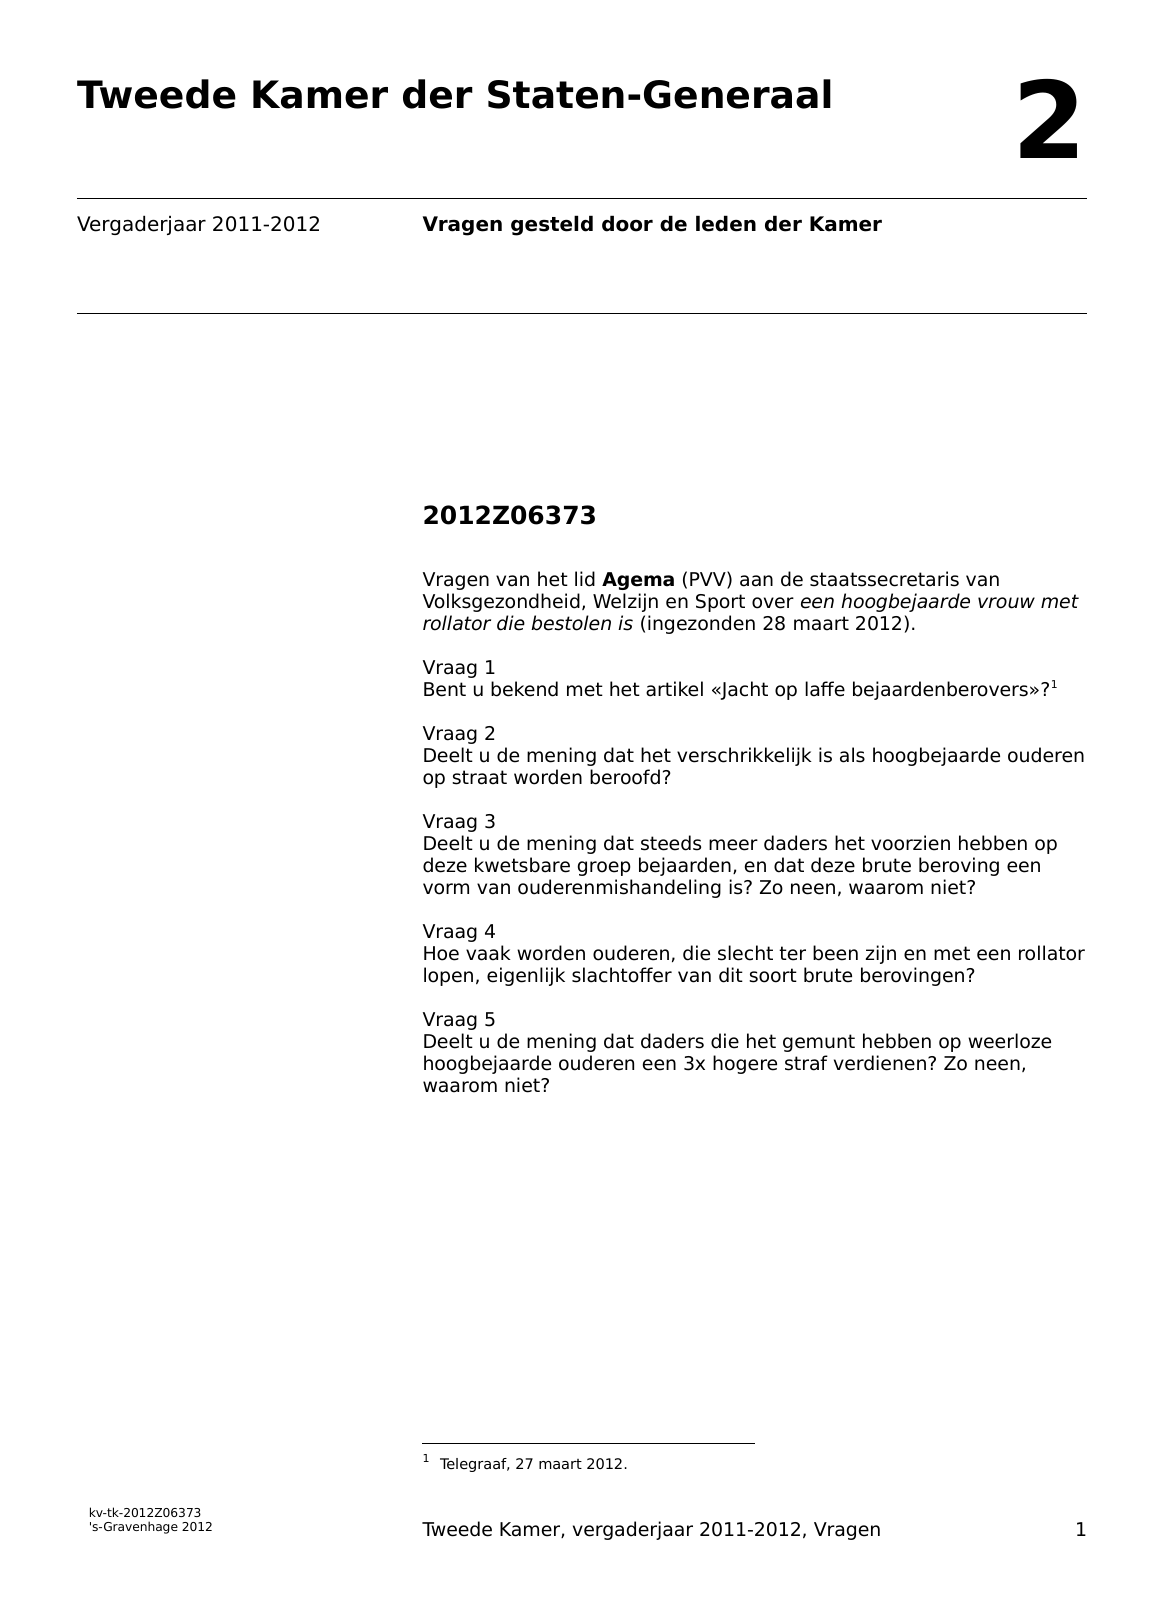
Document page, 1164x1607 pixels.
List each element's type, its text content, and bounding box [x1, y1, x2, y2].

text Vraag 5 [422, 1009, 1087, 1031]
text 's-Gravenhage 2012 [88, 1520, 323, 1534]
text Telegraaf, 27 maart 2012. [422, 1452, 1087, 1474]
text Bent u bekend met het artikel «Jacht op laffe bejaardenberovers»? [422, 679, 1087, 701]
text Vragen van het lid Agema (PVV) aan de staatssecretaris van Volksgezondheid, Welzijn en Sport over een hoogbejaarde vrouw met rollator die bestolen is (ingezonden 28 maart 2012). [422, 569, 1087, 635]
text Deelt u de mening dat steeds meer daders het voorzien hebben op deze kwetsbare groep bejaarden, en dat deze brute beroving een vorm van ouderenmishandeling is? Zo neen, waarom niet? [422, 833, 1087, 899]
text Vraag 3 [422, 811, 1087, 833]
table_cell Vragen gesteld door de leden der Kamer [422, 199, 1087, 313]
text Deelt u de mening dat het verschrikkelijk is als hoogbejaarde ouderen op straat worden beroofd? [422, 745, 1087, 789]
text Vraag 1 [422, 657, 1087, 679]
text Hoe vaak worden ouderen, die slecht ter been zijn en met een rollator lopen, eigenlijk slachtoffer van dit soort brute berovingen? [422, 943, 1087, 987]
table_cell Vergaderjaar 2011-2012 [77, 199, 422, 313]
table_header 2 [886, 59, 1087, 198]
text Deelt u de mening dat daders die het gemunt hebben op weerloze hoogbejaarde ouderen een 3x hogere straf verdienen? Zo neen, waarom niet? [422, 1031, 1087, 1097]
text kv-tk-2012Z06373 [88, 1506, 323, 1520]
table_header Tweede Kamer der Staten-Generaal [77, 59, 886, 198]
text Vraag 2 [422, 723, 1087, 745]
text Vraag 4 [422, 921, 1087, 943]
text 2012Z06373 [422, 501, 1087, 531]
